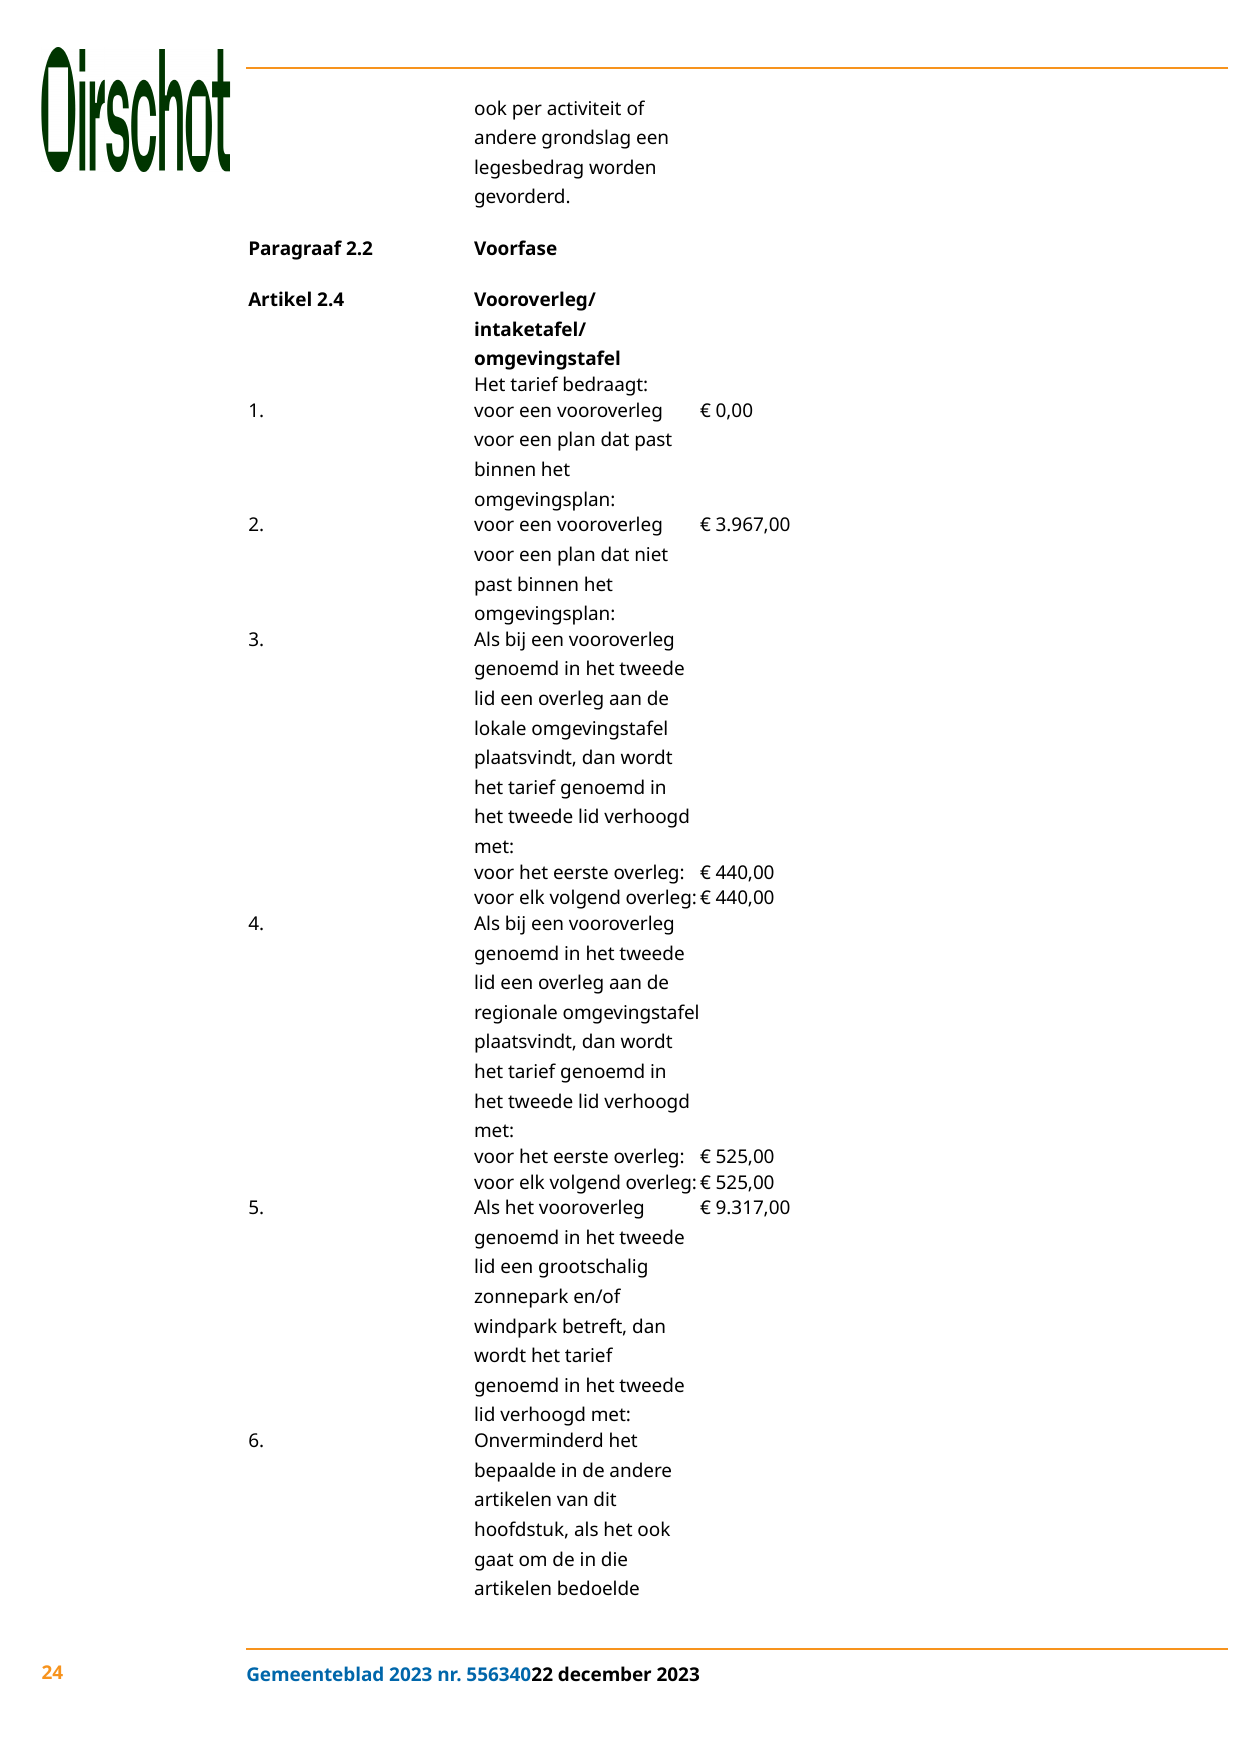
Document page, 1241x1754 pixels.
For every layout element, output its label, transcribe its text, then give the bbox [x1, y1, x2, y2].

table_cell [926, 371, 1152, 397]
table_cell [248, 1169, 474, 1194]
table_cell [926, 1169, 1152, 1194]
table_cell € 525,00 [700, 1169, 926, 1194]
table_cell [248, 885, 474, 910]
table_cell [700, 626, 926, 859]
table_cell € 3.967,00 [700, 512, 926, 626]
table_cell 1. [248, 397, 474, 512]
table_cell [248, 261, 474, 286]
table_cell ook per activiteit of andere grondslag een legesbedrag worden gevorderd. [474, 95, 700, 209]
table_cell voor het eerste overleg: [474, 1143, 700, 1169]
table_cell [926, 397, 1152, 512]
table_cell Paragraaf 2.2 [248, 235, 474, 261]
table_cell [700, 209, 926, 235]
table_cell [926, 1143, 1152, 1169]
table_cell 6. [248, 1428, 474, 1601]
table_cell [700, 371, 926, 397]
table_cell [926, 1428, 1152, 1601]
table_cell [926, 261, 1152, 286]
table_cell Als bij een vooroverleg genoemd in het tweede lid een overleg aan de regionale omgevingstafel plaatsvindt, dan wordt het tarief genoemd in het tweede lid verhoogd met: [474, 910, 700, 1143]
table_cell [248, 371, 474, 397]
table_cell [700, 1428, 926, 1601]
table_cell [926, 95, 1152, 209]
table_cell 2. [248, 512, 474, 626]
table_cell voor het eerste overleg: [474, 859, 700, 884]
table_cell Voorfase [474, 235, 700, 261]
table_cell Onverminderd het bepaalde in de andere artikelen van dit hoofdstuk, als het ook gaat om de in die artikelen bedoelde [474, 1428, 700, 1601]
table_cell [248, 859, 474, 884]
table_cell [926, 885, 1152, 910]
table_cell [700, 286, 926, 371]
table_cell € 440,00 [700, 859, 926, 884]
table_cell [926, 286, 1152, 371]
table_cell [926, 209, 1152, 235]
table_cell Vooroverleg/intaketafel/omgevingstafel [474, 286, 700, 371]
table_cell [926, 626, 1152, 859]
table_cell € 440,00 [700, 885, 926, 910]
table_cell [700, 95, 926, 209]
table_cell voor een vooroverleg voor een plan dat niet past binnen het omgevingsplan: [474, 512, 700, 626]
table_cell voor elk volgend overleg: [474, 1169, 700, 1194]
table_cell Als bij een vooroverleg genoemd in het tweede lid een overleg aan de lokale omgevingstafel plaatsvindt, dan wordt het tarief genoemd in het tweede lid verhoogd met: [474, 626, 700, 859]
picture [41, 47, 231, 172]
table_cell [926, 235, 1152, 261]
table_cell Als het vooroverleg genoemd in het tweede lid een grootschalig zonnepark en/of windpark betreft, dan wordt het tarief genoemd in het tweede lid verhoogd met: [474, 1195, 700, 1427]
table_cell [926, 859, 1152, 884]
table_cell [926, 1195, 1152, 1427]
table_cell [248, 95, 474, 209]
table_cell [248, 209, 474, 235]
table_cell [474, 261, 700, 286]
table_cell [926, 910, 1152, 1143]
table_cell € 0,00 [700, 397, 926, 512]
table_cell 5. [248, 1195, 474, 1427]
table_cell 3. [248, 626, 474, 859]
table_cell [700, 235, 926, 261]
table_cell [700, 910, 926, 1143]
table_cell € 525,00 [700, 1143, 926, 1169]
table_cell [474, 209, 700, 235]
table_cell [248, 1143, 474, 1169]
table_cell Artikel 2.4 [248, 286, 474, 371]
table_cell [700, 261, 926, 286]
table_cell 4. [248, 910, 474, 1143]
table_cell [926, 512, 1152, 626]
table_cell voor een vooroverleg voor een plan dat past binnen het omgevingsplan: [474, 397, 700, 512]
table_cell voor elk volgend overleg: [474, 885, 700, 910]
table_cell € 9.317,00 [700, 1195, 926, 1427]
table_cell Het tarief bedraagt: [474, 371, 700, 397]
